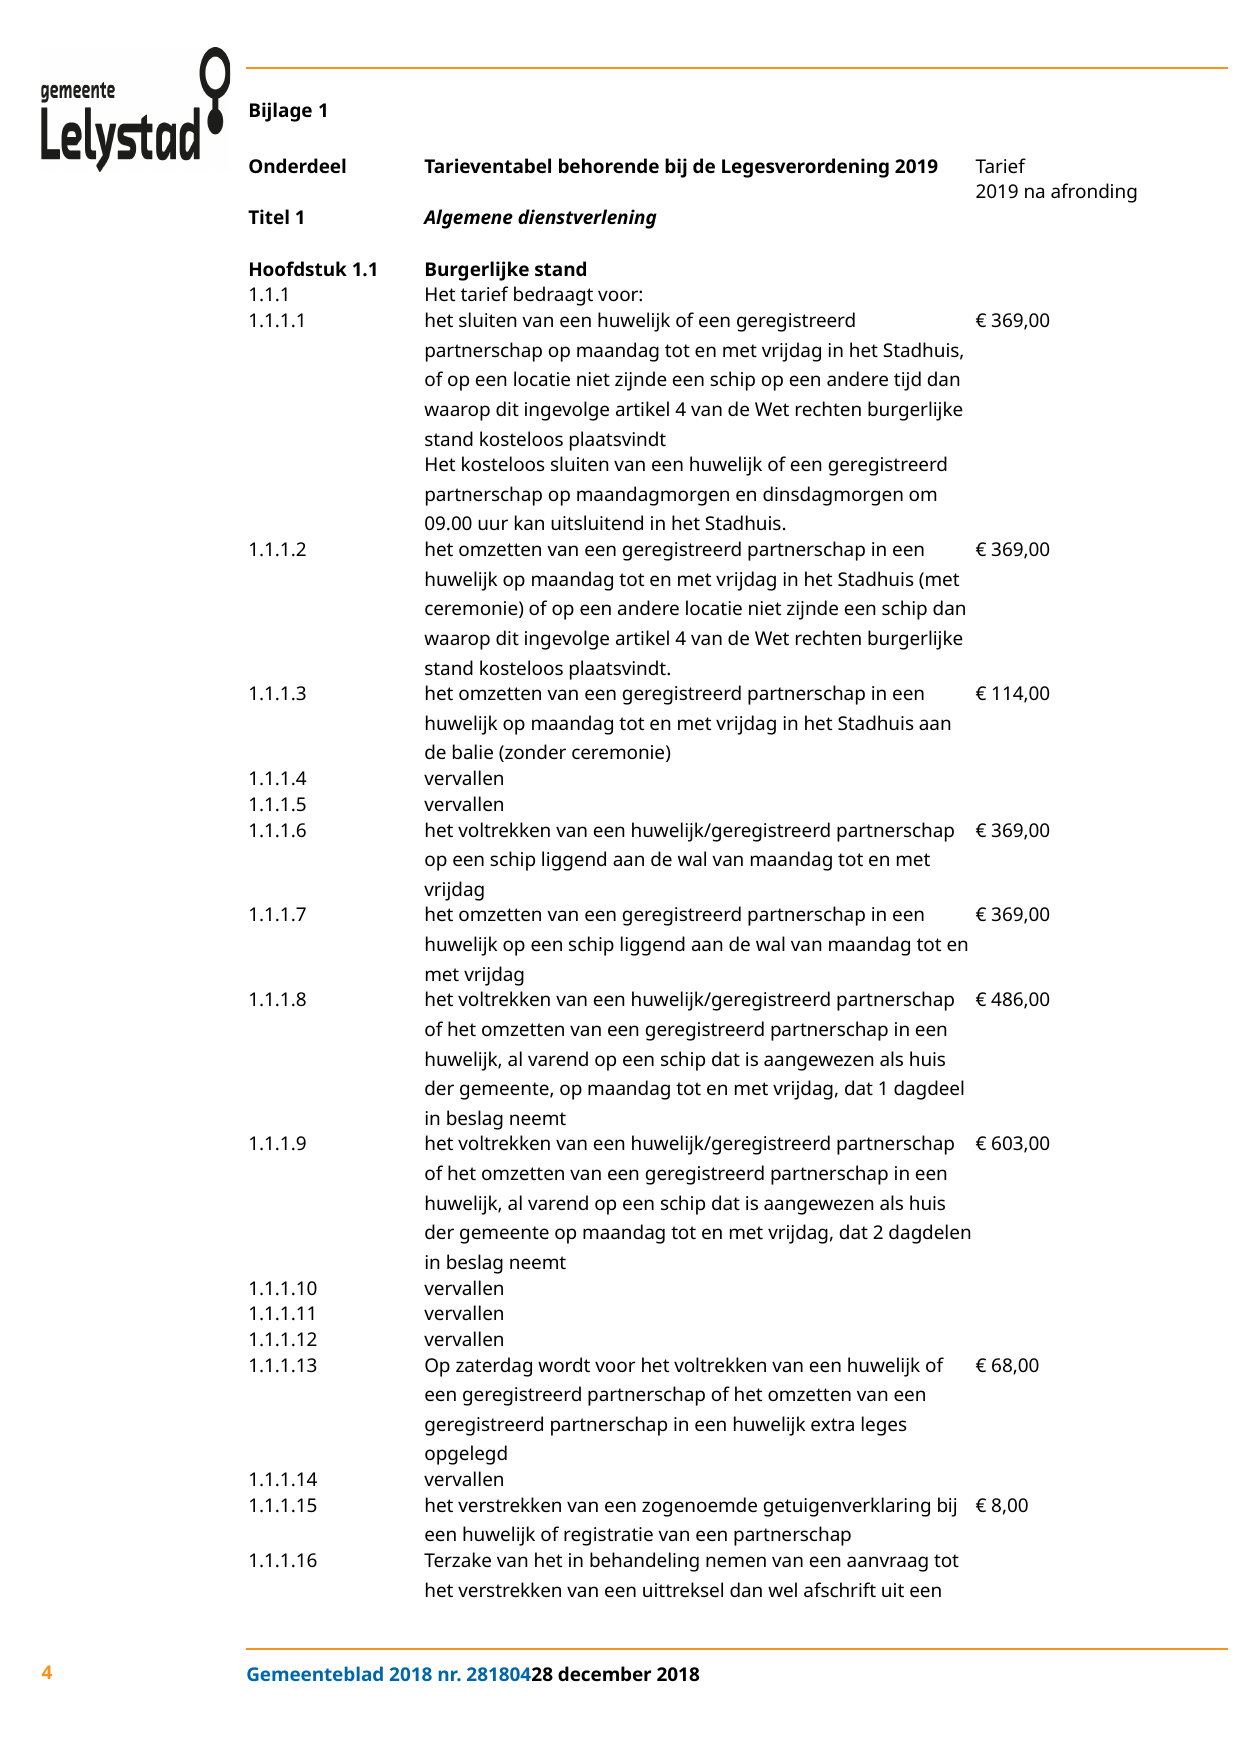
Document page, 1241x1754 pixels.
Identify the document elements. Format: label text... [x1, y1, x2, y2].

table_cell € 603,00 [975, 1131, 1152, 1275]
table_cell 2019 na afronding [975, 179, 1152, 204]
table_cell € 114,00 [975, 680, 1152, 765]
table_cell 1.1.1 [248, 282, 424, 307]
table_cell € 369,00 [975, 817, 1152, 902]
table_cell € 369,00 [975, 536, 1152, 680]
table_cell € 486,00 [975, 987, 1152, 1131]
table_cell het voltrekken van een huwelijk/geregistreerd partnerschap op een schip liggend aan de wal van maandag tot en met vrijdag [424, 817, 975, 902]
table_cell € 369,00 [975, 308, 1152, 451]
table_cell 1.1.1.11 [248, 1300, 424, 1326]
table_cell € 8,00 [975, 1492, 1152, 1547]
table_cell [424, 230, 975, 256]
table_cell 1.1.1.6 [248, 817, 424, 902]
table_cell vervallen [424, 1326, 975, 1352]
table_cell [975, 230, 1152, 256]
table_cell 1.1.1.15 [248, 1492, 424, 1547]
table_cell Titel 1 [248, 205, 424, 230]
table_cell het omzetten van een geregistreerd partnerschap in een huwelijk op maandag tot en met vrijdag in het Stadhuis (met ceremonie) of op een andere locatie niet zijnde een schip dan waarop dit ingevolge artikel 4 van de Wet rechten burgerlijke stand kosteloos plaatsvindt. [424, 536, 975, 680]
table_cell [975, 791, 1152, 817]
table_cell 1.1.1.3 [248, 680, 424, 765]
table_cell [975, 1548, 1152, 1603]
table_cell vervallen [424, 765, 975, 791]
table_cell 1.1.1.8 [248, 987, 424, 1131]
table_cell [975, 1275, 1152, 1300]
table_cell Het tarief bedraagt voor: [424, 282, 1152, 307]
table_cell het sluiten van een huwelijk of een geregistreerd partnerschap op maandag tot en met vrijdag in het Stadhuis, of op een locatie niet zijnde een schip op een andere tijd dan waarop dit ingevolge artikel 4 van de Wet rechten burgerlijke stand kosteloos plaatsvindt [424, 308, 975, 451]
table_cell Op zaterdag wordt voor het voltrekken van een huwelijk of een geregistreerd partnerschap of het omzetten van een geregistreerd partnerschap in een huwelijk extra leges opgelegd [424, 1352, 975, 1466]
table_cell 1.1.1.5 [248, 791, 424, 817]
table_cell [424, 179, 975, 204]
table_cell 1.1.1.4 [248, 765, 424, 791]
table_cell [248, 451, 424, 536]
table_cell [975, 1326, 1152, 1352]
table_header Onderdeel [248, 153, 424, 179]
table_cell het omzetten van een geregistreerd partnerschap in een huwelijk op maandag tot en met vrijdag in het Stadhuis aan de balie (zonder ceremonie) [424, 680, 975, 765]
table_cell [248, 230, 424, 256]
table_cell vervallen [424, 1300, 975, 1326]
text Bijlage 1 [248, 95, 1152, 123]
table_header Tarief [975, 153, 1152, 179]
table_cell [975, 765, 1152, 791]
table_cell [248, 179, 424, 204]
table_cell Terzake van het in behandeling nemen van een aanvraag tot het verstrekken van een uittreksel dan wel afschrift uit een [424, 1548, 975, 1603]
table_cell het voltrekken van een huwelijk/geregistreerd partnerschap of het omzetten van een geregistreerd partnerschap in een huwelijk, al varend op een schip dat is aangewezen als huis der gemeente, op maandag tot en met vrijdag, dat 1 dagdeel in beslag neemt [424, 987, 975, 1131]
table_cell Hoofdstuk 1.1 [248, 256, 424, 282]
table_cell het omzetten van een geregistreerd partnerschap in een huwelijk op een schip liggend aan de wal van maandag tot en met vrijdag [424, 902, 975, 987]
picture [41, 47, 231, 172]
table_cell [975, 451, 1152, 536]
table_cell 1.1.1.1 [248, 308, 424, 451]
table_cell 1.1.1.12 [248, 1326, 424, 1352]
table_cell € 369,00 [975, 902, 1152, 987]
table_cell Burgerlijke stand [424, 256, 1152, 282]
table_cell 1.1.1.7 [248, 902, 424, 987]
table_cell [975, 1466, 1152, 1492]
table_cell € 68,00 [975, 1352, 1152, 1466]
table_header Tarieventabel behorende bij de Legesverordening 2019 [424, 153, 975, 179]
table_cell Algemene dienstverlening [424, 205, 1152, 230]
table_cell het voltrekken van een huwelijk/geregistreerd partnerschap of het omzetten van een geregistreerd partnerschap in een huwelijk, al varend op een schip dat is aangewezen als huis der gemeente op maandag tot en met vrijdag, dat 2 dagdelen in beslag neemt [424, 1131, 975, 1275]
table_cell het verstrekken van een zogenoemde getuigenverklaring bij een huwelijk of registratie van een partnerschap [424, 1492, 975, 1547]
table_cell 1.1.1.16 [248, 1548, 424, 1603]
table_cell [975, 1300, 1152, 1326]
table_cell Het kosteloos sluiten van een huwelijk of een geregistreerd partnerschap op maandagmorgen en dinsdagmorgen om 09.00 uur kan uitsluitend in het Stadhuis. [424, 451, 975, 536]
table_cell 1.1.1.9 [248, 1131, 424, 1275]
table_cell 1.1.1.10 [248, 1275, 424, 1300]
table_cell vervallen [424, 791, 975, 817]
table_cell vervallen [424, 1466, 975, 1492]
table_cell 1.1.1.14 [248, 1466, 424, 1492]
table_cell vervallen [424, 1275, 975, 1300]
table_cell 1.1.1.13 [248, 1352, 424, 1466]
table_cell 1.1.1.2 [248, 536, 424, 680]
